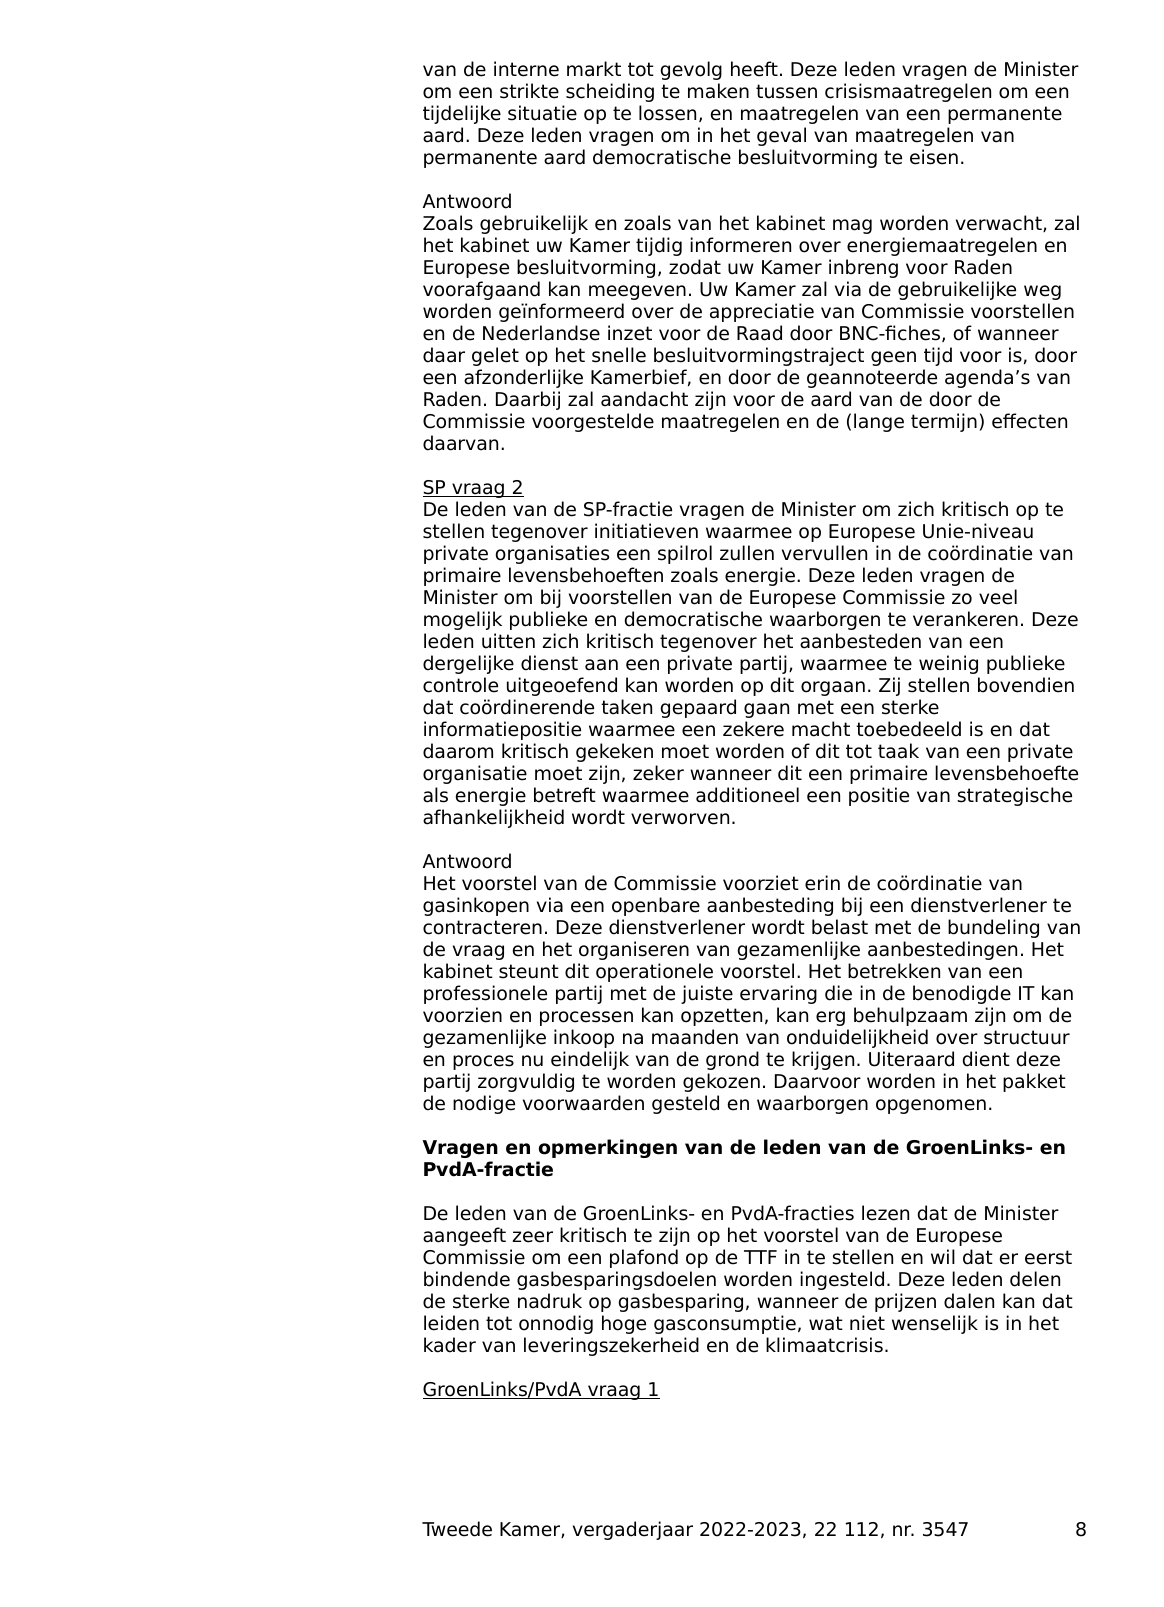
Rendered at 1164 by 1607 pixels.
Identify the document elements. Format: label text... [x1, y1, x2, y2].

text De leden van de GroenLinks- en PvdA-fracties lezen dat de Minister aangeeft zeer kritisch te zijn op het voorstel van de Europese Commissie om een plafond op de TTF in te stellen en wil dat er eerst bindende gasbesparingsdoelen worden ingesteld. Deze leden delen de sterke nadruk op gasbesparing, wanneer de prijzen dalen kan dat leiden tot onnodig hoge gasconsumptie, wat niet wenselijk is in het kader van leveringszekerheid en de klimaatcrisis. [422, 1203, 1087, 1357]
text Zoals gebruikelijk en zoals van het kabinet mag worden verwacht, zal het kabinet uw Kamer tijdig informeren over energiemaatregelen en Europese besluitvorming, zodat uw Kamer inbreng voor Raden voorafgaand kan meegeven. Uw Kamer zal via de gebruikelijke weg worden geïnformeerd over de appreciatie van Commissie voorstellen en de Nederlandse inzet voor de Raad door BNC-fiches, of wanneer daar gelet op het snelle besluitvormingstraject geen tijd voor is, door een afzonderlijke Kamerbief, en door de geannoteerde agenda’s van Raden. Daarbij zal aandacht zijn voor de aard van de door de Commissie voorgestelde maatregelen en de (lange termijn) effecten daarvan. [422, 213, 1087, 455]
text GroenLinks/PvdA vraag 1 [422, 1379, 1087, 1401]
text van de interne markt tot gevolg heeft. Deze leden vragen de Minister om een strikte scheiding te maken tussen crisismaatregelen om een tijdelijke situatie op te lossen, en maatregelen van een permanente aard. Deze leden vragen om in het geval van maatregelen van permanente aard democratische besluitvorming te eisen. [422, 59, 1087, 169]
subtitle Vragen en opmerkingen van de leden van de GroenLinks- en PvdA-fractie [422, 1137, 1087, 1181]
text SP vraag 2 [422, 477, 1087, 499]
text De leden van de SP-fractie vragen de Minister om zich kritisch op te stellen tegenover initiatieven waarmee op Europese Unie-niveau private organisaties een spilrol zullen vervullen in de coördinatie van primaire levensbehoeften zoals energie. Deze leden vragen de Minister om bij voorstellen van de Europese Commissie zo veel mogelijk publieke en democratische waarborgen te verankeren. Deze leden uitten zich kritisch tegenover het aanbesteden van een dergelijke dienst aan een private partij, waarmee te weinig publieke controle uitgeoefend kan worden op dit orgaan. Zij stellen bovendien dat coördinerende taken gepaard gaan met een sterke informatiepositie waarmee een zekere macht toebedeeld is en dat daarom kritisch gekeken moet worden of dit tot taak van een private organisatie moet zijn, zeker wanneer dit een primaire levensbehoefte als energie betreft waarmee additioneel een positie van strategische afhankelijkheid wordt verworven. [422, 499, 1087, 829]
text Antwoord [422, 851, 1087, 873]
text Antwoord [422, 191, 1087, 213]
text Het voorstel van de Commissie voorziet erin de coördinatie van gasinkopen via een openbare aanbesteding bij een dienstverlener te contracteren. Deze dienstverlener wordt belast met de bundeling van de vraag en het organiseren van gezamenlijke aanbestedingen. Het kabinet steunt dit operationele voorstel. Het betrekken van een professionele partij met de juiste ervaring die in de benodigde IT kan voorzien en processen kan opzetten, kan erg behulpzaam zijn om de gezamenlijke inkoop na maanden van onduidelijkheid over structuur en proces nu eindelijk van de grond te krijgen. Uiteraard dient deze partij zorgvuldig te worden gekozen. Daarvoor worden in het pakket de nodige voorwaarden gesteld en waarborgen opgenomen. [422, 873, 1087, 1115]
